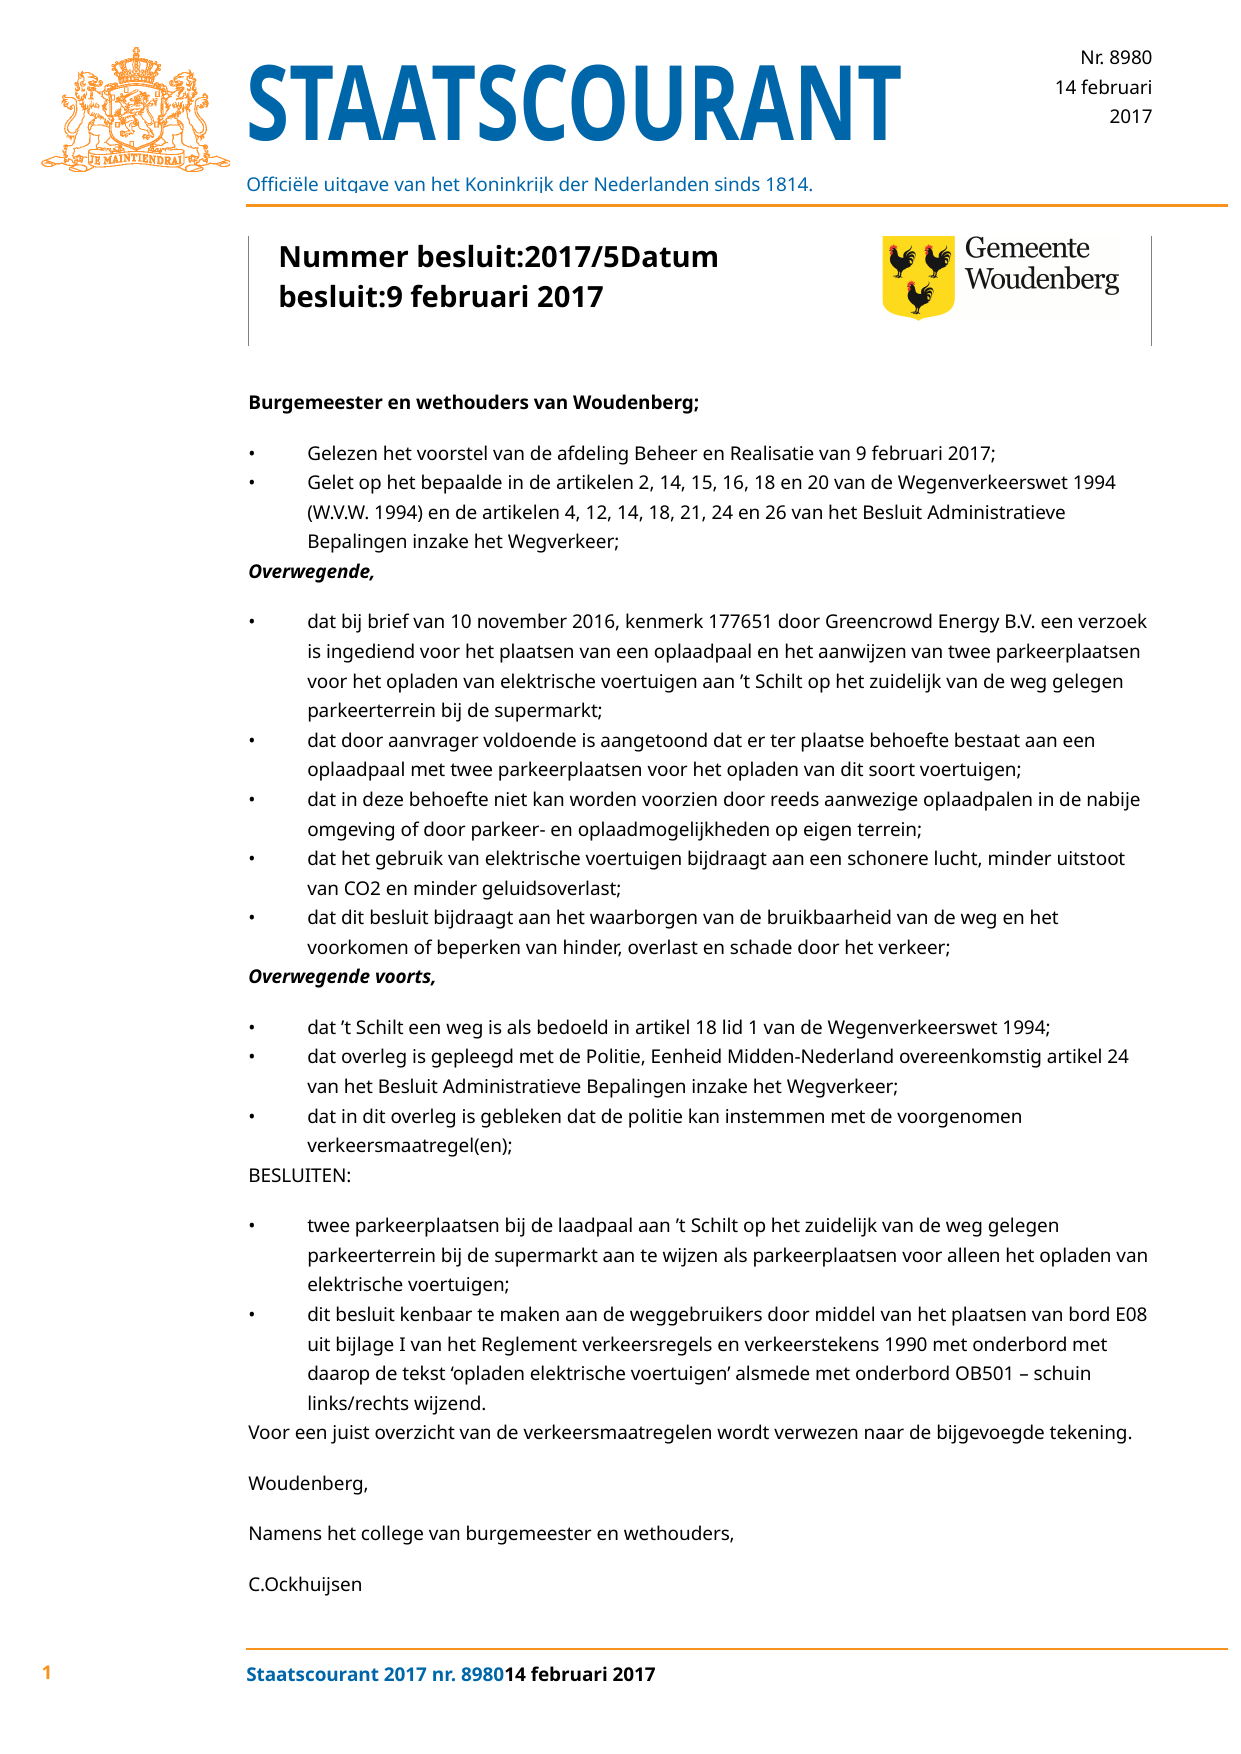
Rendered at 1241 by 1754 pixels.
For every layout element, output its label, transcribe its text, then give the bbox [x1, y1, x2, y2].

list twee parkeerplaatsen bij de laadpaal aan ’t Schilt op het zuidelijk van de weg gelegen parkeerterrein bij de supermarkt aan te wijzen als parkeerplaatsen voor alleen het opladen van elektrische voertuigen; [248, 1212, 1152, 1297]
table_header Nummer besluit:2017/5Datum besluit:9 februari 2017 [249, 236, 850, 346]
list dat overleg is gepleegd met de Politie, Eenheid Midden-Nederland overeenkomstig artikel 24 van het Besluit Administratieve Bepalingen inzake het Wegverkeer; [248, 1044, 1152, 1099]
list Gelezen het voorstel van de afdeling Beheer en Realisatie van 9 februari 2017; [248, 440, 1152, 466]
list dit besluit kenbaar te maken aan de weggebruikers door middel van het plaatsen van bord E08 uit bijlage I van het Reglement verkeersregels en verkeerstekens 1990 met onderbord met daarop de tekst ‘opladen elektrische voertuigen’ alsmede met onderbord OB501 – schuin links/rechts wijzend. [248, 1301, 1152, 1416]
text Burgemeester en wethouders van Woudenberg; [248, 389, 1152, 415]
text BESLUITEN: [248, 1162, 1152, 1188]
text Voor een juist overzicht van de verkeersmaatregelen wordt verwezen naar de bijgevoegde tekening. [248, 1419, 1152, 1445]
table_header [850, 236, 1151, 346]
text C.Ockhuijsen [248, 1571, 1152, 1597]
list dat dit besluit bijdraagt aan het waarborgen van de bruikbaarheid van de weg en het voorkomen of beperken van hinder, overlast en schade door het verkeer; [248, 904, 1152, 960]
list dat ’t Schilt een weg is als bedoeld in artikel 18 lid 1 van de Wegenverkeerswet 1994; [248, 1014, 1152, 1040]
text Overwegende, [248, 558, 1152, 584]
picture [882, 236, 1119, 321]
list dat door aanvrager voldoende is aangetoond dat er ter plaatse behoefte bestaat aan een oplaadpaal met twee parkeerplaatsen voor het opladen van dit soort voertuigen; [248, 727, 1152, 782]
list dat bij brief van 10 november 2016, kenmerk 177651 door Greencrowd Energy B.V. een verzoek is ingediend voor het plaatsen van een oplaadpaal en het aanwijzen van twee parkeerplaatsen voor het opladen van elektrische voertuigen aan ’t Schilt op het zuidelijk van de weg gelegen parkeerterrein bij de supermarkt; [248, 609, 1152, 723]
text Woudenberg, [248, 1470, 1152, 1496]
list dat het gebruik van elektrische voertuigen bijdraagt aan een schonere lucht, minder uitstoot van CO2 en minder geluidsoverlast; [248, 845, 1152, 901]
list dat in deze behoefte niet kan worden voorzien door reeds aanwezige oplaadpalen in de nabije omgeving of door parkeer- en oplaadmogelijkheden op eigen terrein; [248, 786, 1152, 842]
list Gelet op het bepaalde in de artikelen 2, 14, 15, 16, 18 en 20 van de Wegenverkeerswet 1994 (W.V.W. 1994) en de artikelen 4, 12, 14, 18, 21, 24 en 26 van het Besluit Administratieve Bepalingen inzake het Wegverkeer; [248, 469, 1152, 554]
picture [41, 47, 231, 172]
text Namens het college van burgemeester en wethouders, [248, 1520, 1152, 1546]
text Overwegende voorts, [248, 964, 1152, 989]
list dat in dit overleg is gebleken dat de politie kan instemmen met de voorgenomen verkeersmaatregel(en); [248, 1103, 1152, 1158]
